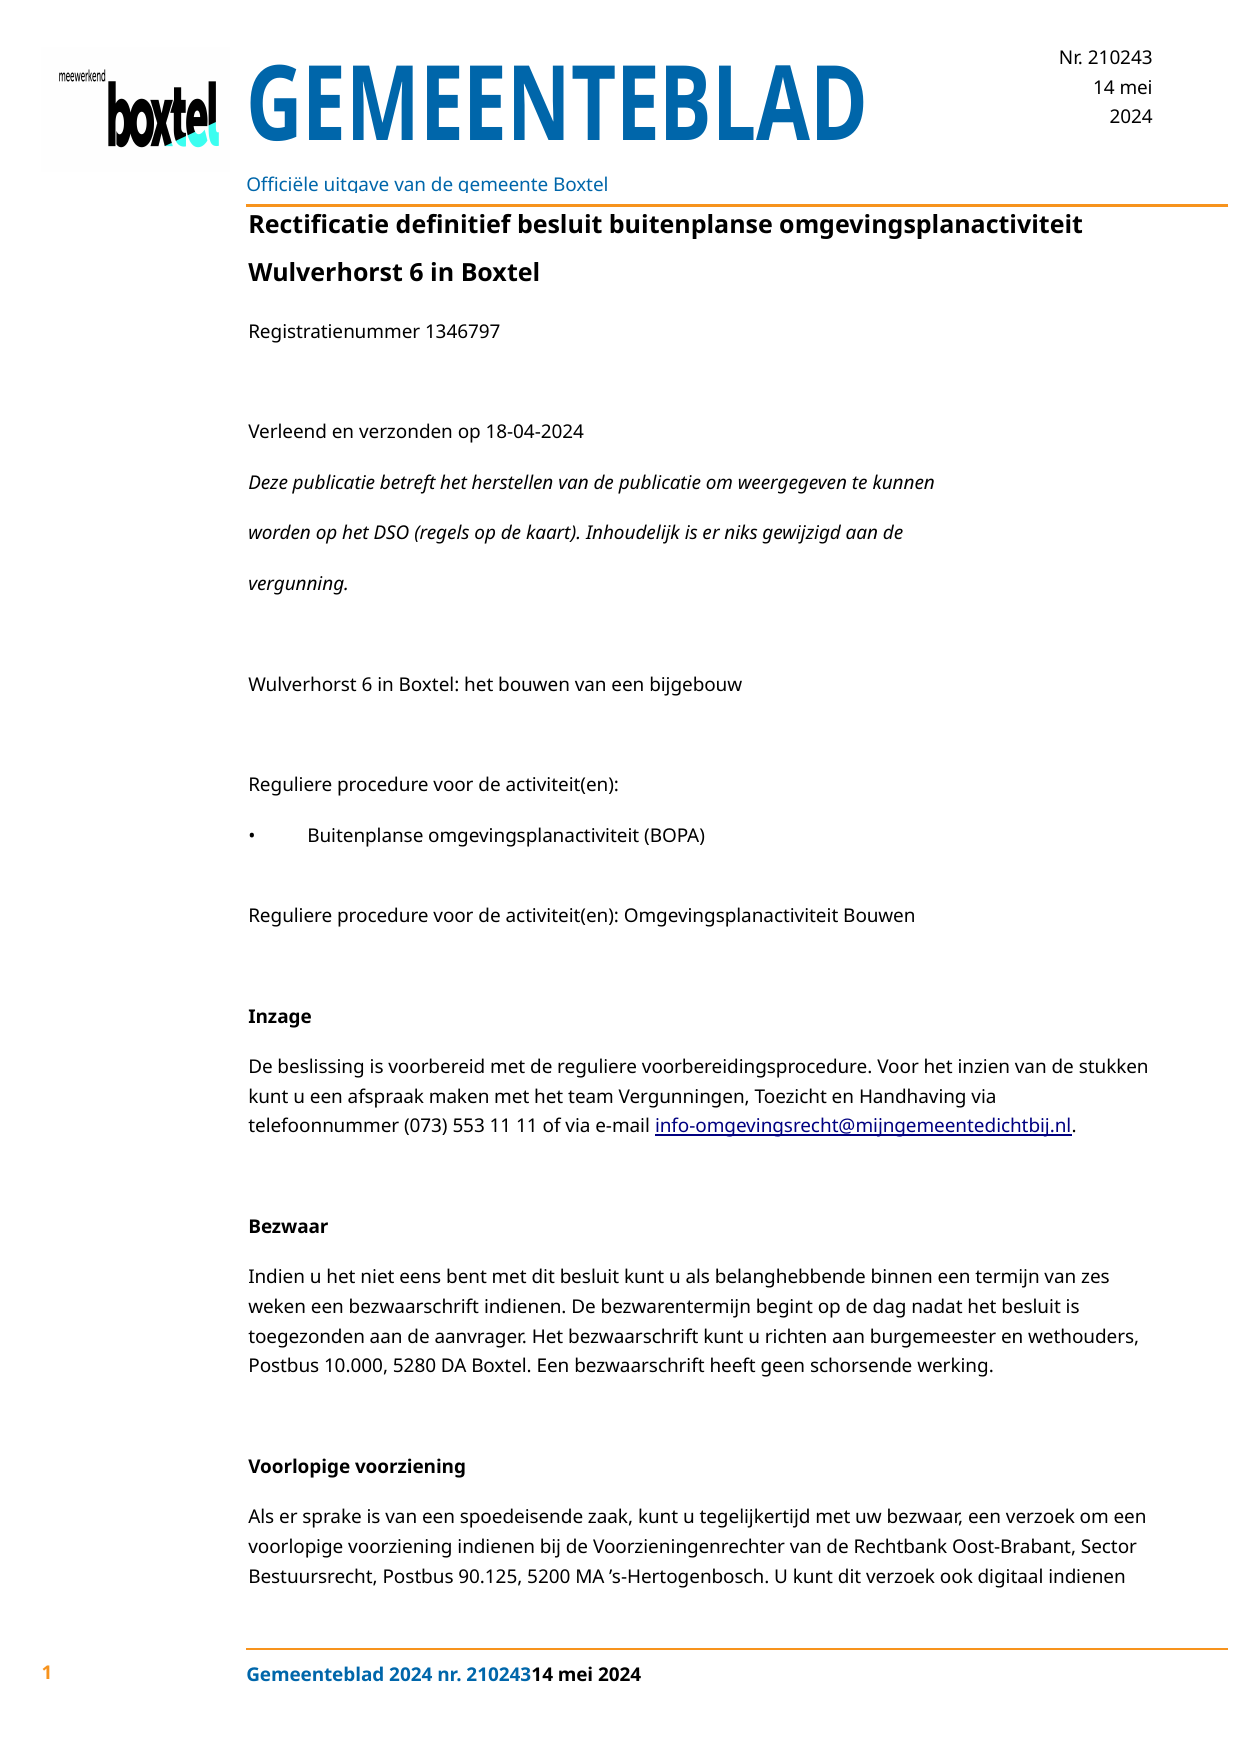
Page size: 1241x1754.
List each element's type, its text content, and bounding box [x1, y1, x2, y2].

text Indien u het niet eens bent met dit besluit kunt u als belanghebbende binnen een termijn van zes weken een bezwaarschrift indienen. De bezwarentermijn begint op de dag nadat het besluit is toegezonden aan de aanvrager. Het bezwaarschrift kunt u richten aan burgemeester en wethouders, Postbus 10.000, 5280 DA Boxtel. Een bezwaarschrift heeft geen schorsende werking. [248, 1264, 1152, 1378]
text Deze publicatie betreft het herstellen van de publicatie om weergegeven te kunnen [248, 469, 1152, 495]
text Bezwaar [248, 1213, 1152, 1239]
text Rectificatie definitief besluit buitenplanse omgevingsplanactiviteit Wulverhorst 6 in Boxtel [248, 207, 1152, 288]
picture [41, 47, 231, 172]
list Buitenplanse omgevingsplanactiviteit (BOPA) [248, 822, 1152, 848]
text Verleend en verzonden op 18-04-2024 [248, 419, 1152, 444]
text Inzage [248, 1003, 1152, 1029]
text worden op het DSO (regels op de kaart). Inhoudelijk is er niks gewijzigd aan de [248, 519, 1152, 545]
text Registratienummer 1346797 [248, 318, 1152, 344]
text Reguliere procedure voor de activiteit(en): [248, 772, 1152, 797]
text De beslissing is voorbereid met de reguliere voorbereidingsprocedure. Voor het inzien van de stukken kunt u een afspraak maken met het team Vergunningen, Toezicht en Handhaving via telefoonnummer (073) 553 11 11 of via e-mail info-omgevingsrecht@mijngemeentedichtbij.nl. [248, 1053, 1152, 1138]
text Reguliere procedure voor de activiteit(en): Omgevingsplanactiviteit Bouwen [248, 902, 1152, 928]
text vergunning. [248, 570, 1152, 596]
text Wulverhorst 6 in Boxtel: het bouwen van een bijgebouw [248, 671, 1152, 697]
text Als er sprake is van een spoedeisende zaak, kunt u tegelijkertijd met uw bezwaar, een verzoek om een voorlopige voorziening indienen bij de Voorzieningenrechter van de Rechtbank Oost-Brabant, Sector Bestuursrecht, Postbus 90.125, 5200 MA ’s-Hertogenbosch. U kunt dit verzoek ook digitaal indienen [248, 1504, 1152, 1589]
text Voorlopige voorziening [248, 1453, 1152, 1479]
